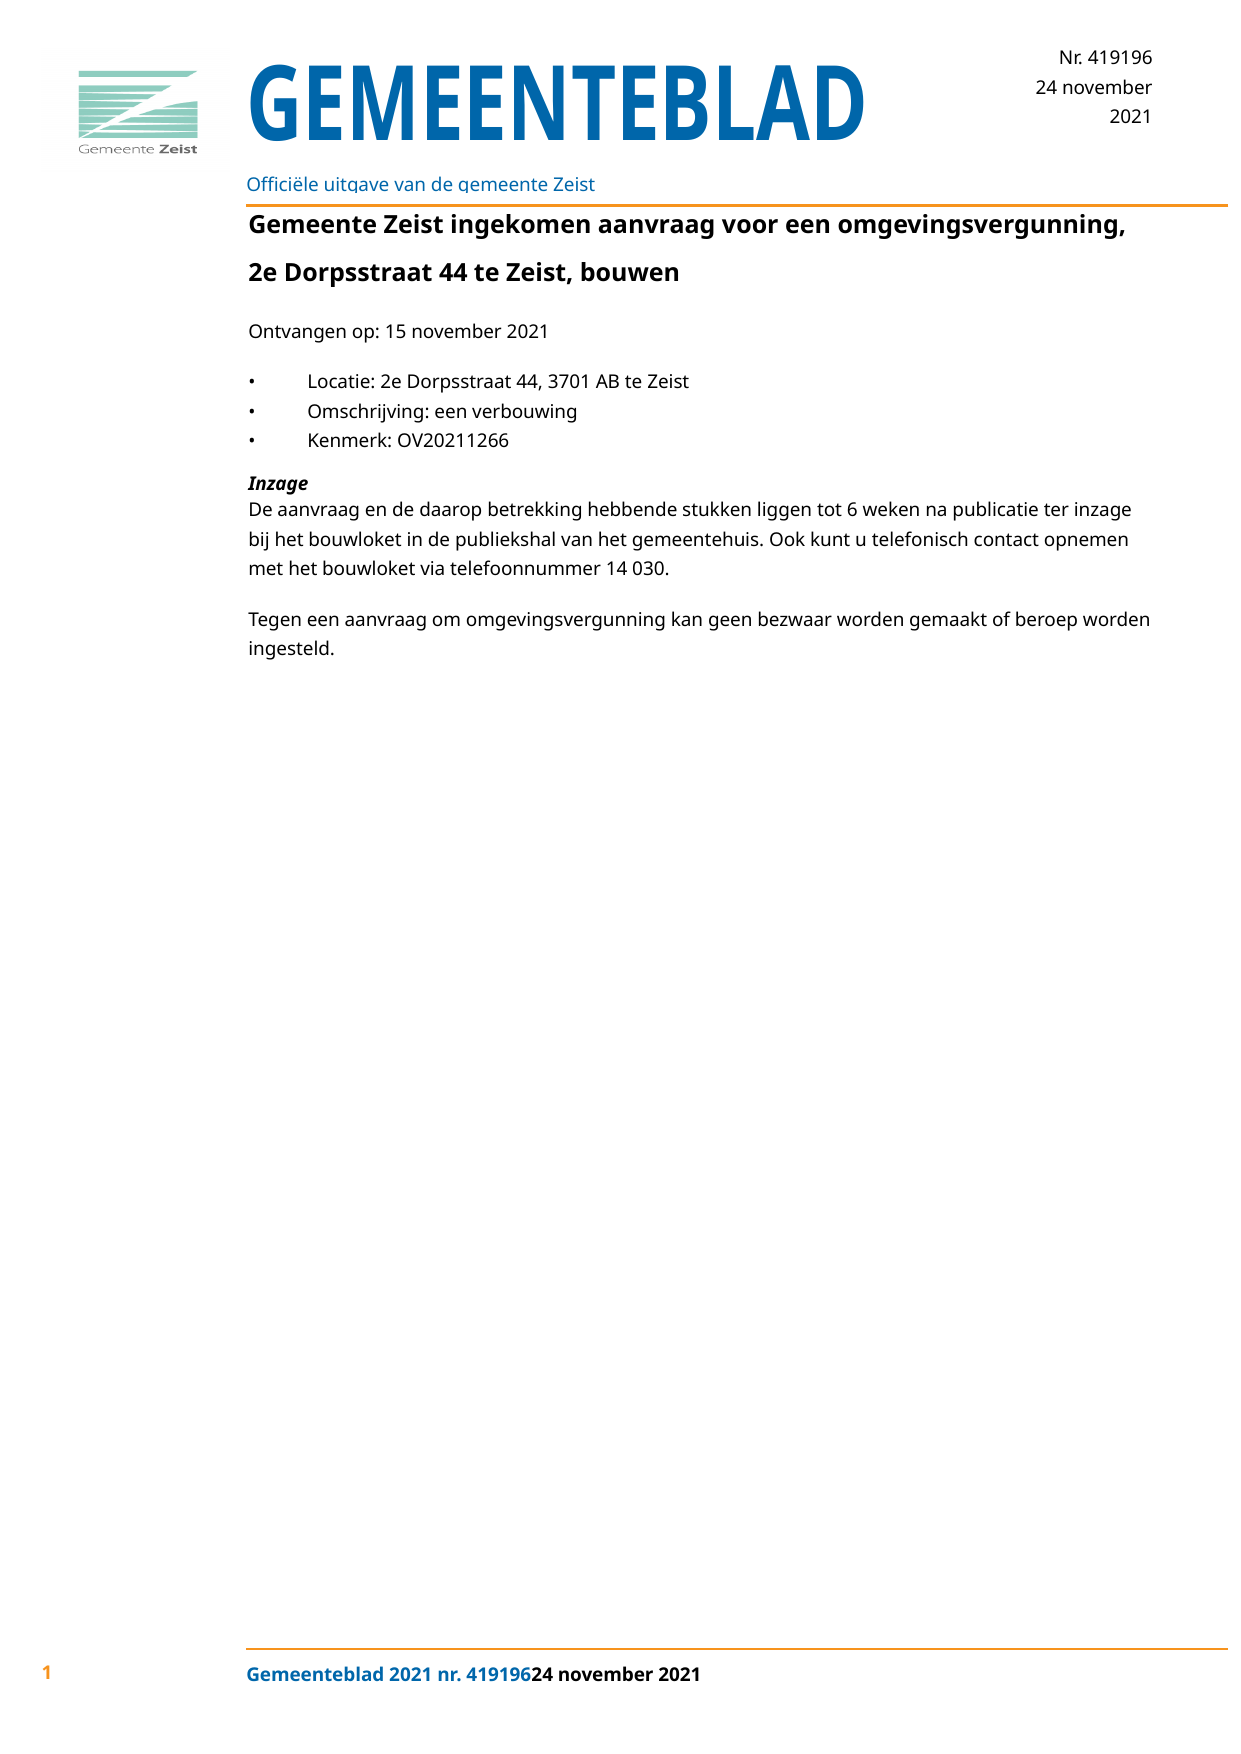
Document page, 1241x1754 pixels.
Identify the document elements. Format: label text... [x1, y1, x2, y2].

text De aanvraag en de daarop betrekking hebbende stukken liggen tot 6 weken na publicatie ter inzage bij het bouwloket in de publiekshal van het gemeentehuis. Ook kunt u telefonisch contact opnemen met het bouwloket via telefoonnummer 14 030. [248, 496, 1152, 581]
picture [41, 47, 231, 172]
text Gemeente Zeist ingekomen aanvraag voor een omgevingsvergunning, 2e Dorpsstraat 44 te Zeist, bouwen [248, 207, 1152, 288]
list Locatie: 2e Dorpsstraat 44, 3701 AB te Zeist [248, 368, 1152, 394]
text Tegen een aanvraag om omgevingsvergunning kan geen bezwaar worden gemaakt of beroep worden ingesteld. [248, 606, 1152, 661]
list Omschrijving: een verbouwing [248, 398, 1152, 424]
text Inzage [248, 471, 1152, 496]
list Kenmerk: OV20211266 [248, 427, 1152, 453]
text Ontvangen op: 15 november 2021 [248, 318, 1152, 344]
